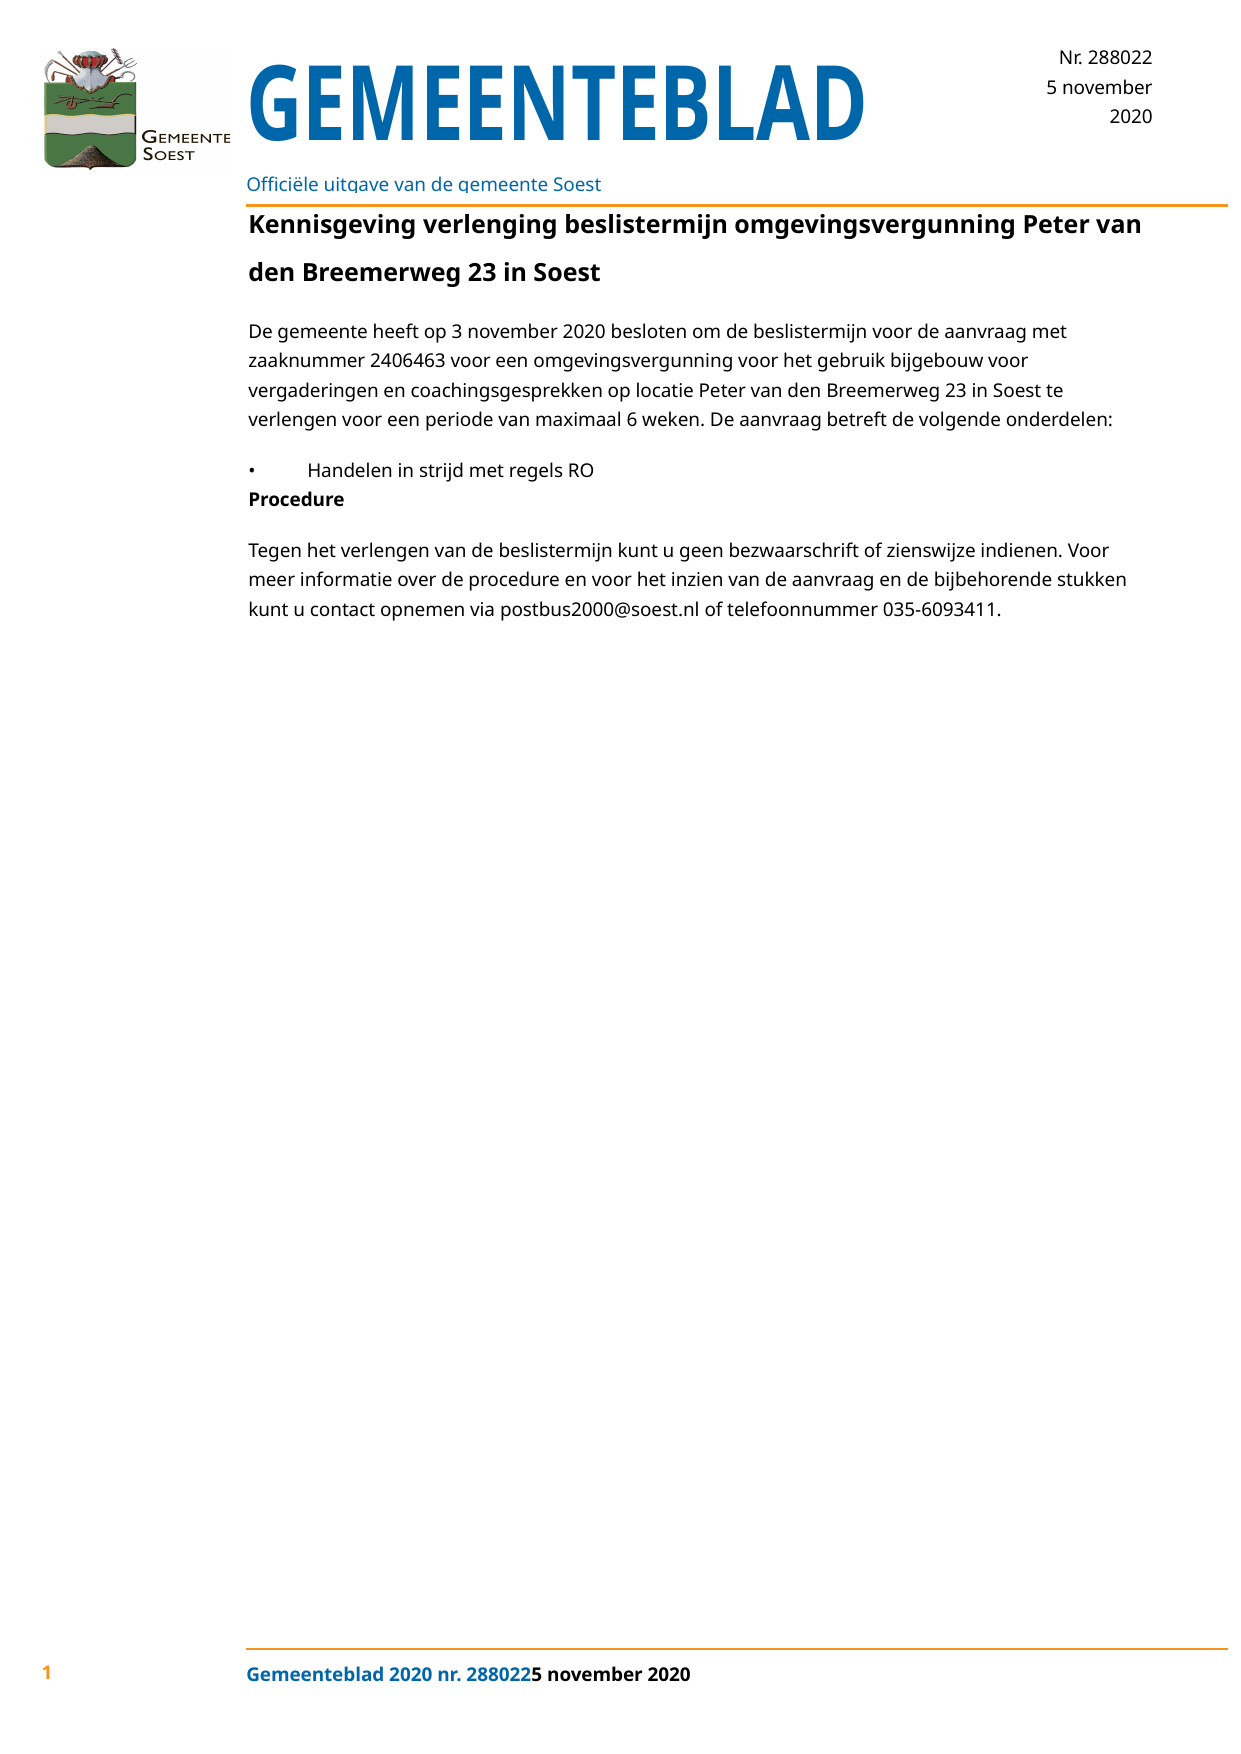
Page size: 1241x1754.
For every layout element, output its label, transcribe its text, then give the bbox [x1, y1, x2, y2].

text Procedure [248, 487, 1152, 512]
text Kennisgeving verlenging beslistermijn omgevingsvergunning Peter van den Breemerweg 23 in Soest [248, 207, 1152, 288]
text Tegen het verlengen van de beslistermijn kunt u geen bezwaarschrift of zienswijze indienen. Voor meer informatie over de procedure en voor het inzien van de aanvraag en de bijbehorende stukken kunt u contact opnemen via postbus2000@soest.nl of telefoonnummer 035-6093411. [248, 537, 1152, 622]
text De gemeente heeft op 3 november 2020 besloten om de beslistermijn voor de aanvraag met zaaknummer 2406463 voor een omgevingsvergunning voor het gebruik bijgebouw voor vergaderingen en coachingsgesprekken op locatie Peter van den Breemerweg 23 in Soest te verlengen voor een periode van maximaal 6 weken. De aanvraag betreft de volgende onderdelen: [248, 318, 1152, 432]
list Handelen in strijd met regels RO [248, 457, 1152, 483]
picture [41, 47, 231, 172]
